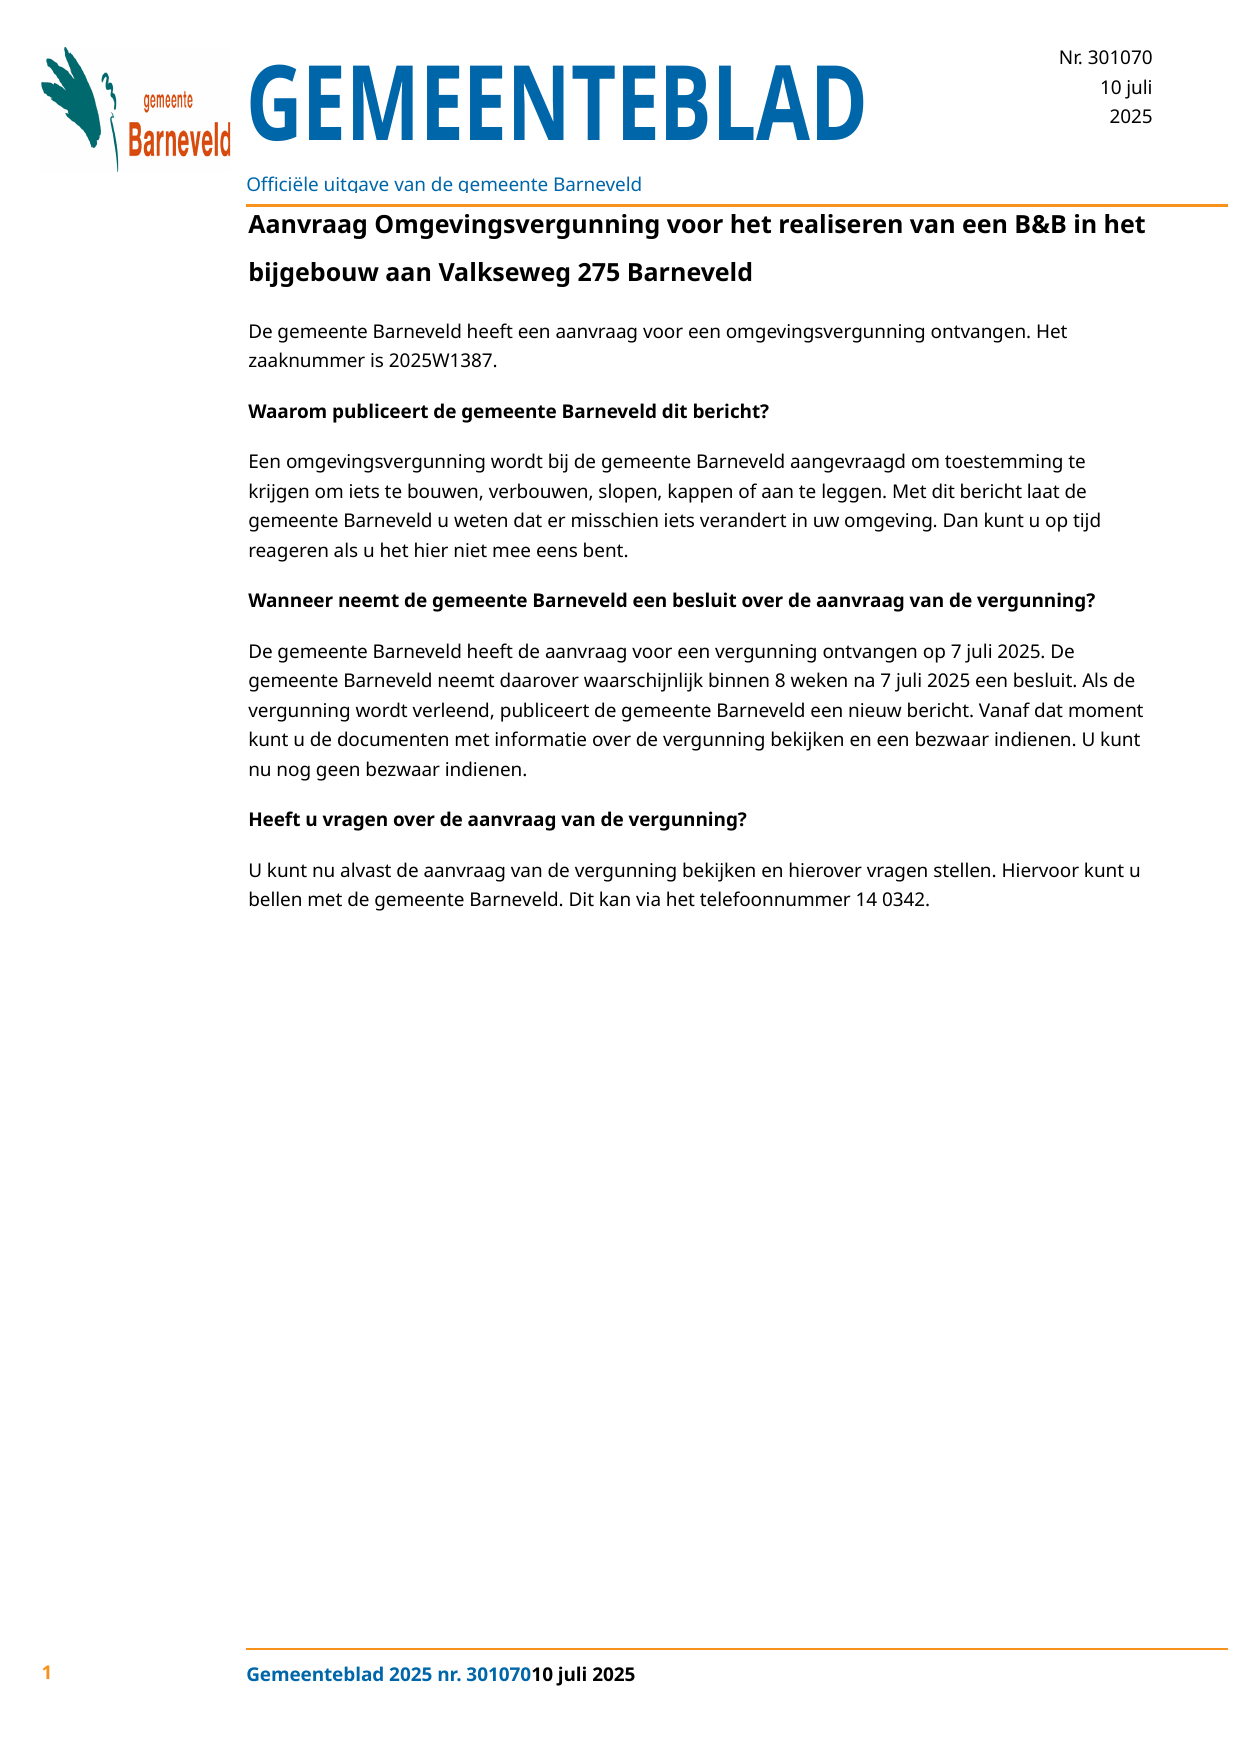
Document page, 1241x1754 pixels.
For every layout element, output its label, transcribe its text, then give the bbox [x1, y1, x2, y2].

text Aanvraag Omgevingsvergunning voor het realiseren van een B&B in het bijgebouw aan Valkseweg 275 Barneveld [248, 207, 1152, 288]
text De gemeente Barneveld heeft de aanvraag voor een vergunning ontvangen op 7 juli 2025. De gemeente Barneveld neemt daarover waarschijnlijk binnen 8 weken na 7 juli 2025 een besluit. Als de vergunning wordt verleend, publiceert de gemeente Barneveld een nieuw bericht. Vanaf dat moment kunt u de documenten met informatie over de vergunning bekijken en een bezwaar indienen. U kunt nu nog geen bezwaar indienen. [248, 638, 1152, 782]
text Heeft u vragen over de aanvraag van de vergunning? [248, 807, 1152, 832]
text Wanneer neemt de gemeente Barneveld een besluit over de aanvraag van de vergunning? [248, 587, 1152, 613]
text Een omgevingsvergunning wordt bij de gemeente Barneveld aangevraagd om toestemming te krijgen om iets te bouwen, verbouwen, slopen, kappen of aan te leggen. Met dit bericht laat de gemeente Barneveld u weten dat er misschien iets verandert in uw omgeving. Dan kunt u op tijd reageren als u het hier niet mee eens bent. [248, 448, 1152, 563]
text De gemeente Barneveld heeft een aanvraag voor een omgevingsvergunning ontvangen. Het zaaknummer is 2025W1387. [248, 318, 1152, 373]
picture [41, 47, 231, 172]
text Waarom publiceert de gemeente Barneveld dit bericht? [248, 398, 1152, 424]
text U kunt nu alvast de aanvraag van de vergunning bekijken en hierover vragen stellen. Hiervoor kunt u bellen met de gemeente Barneveld. Dit kan via het telefoonnummer 14 0342. [248, 857, 1152, 912]
